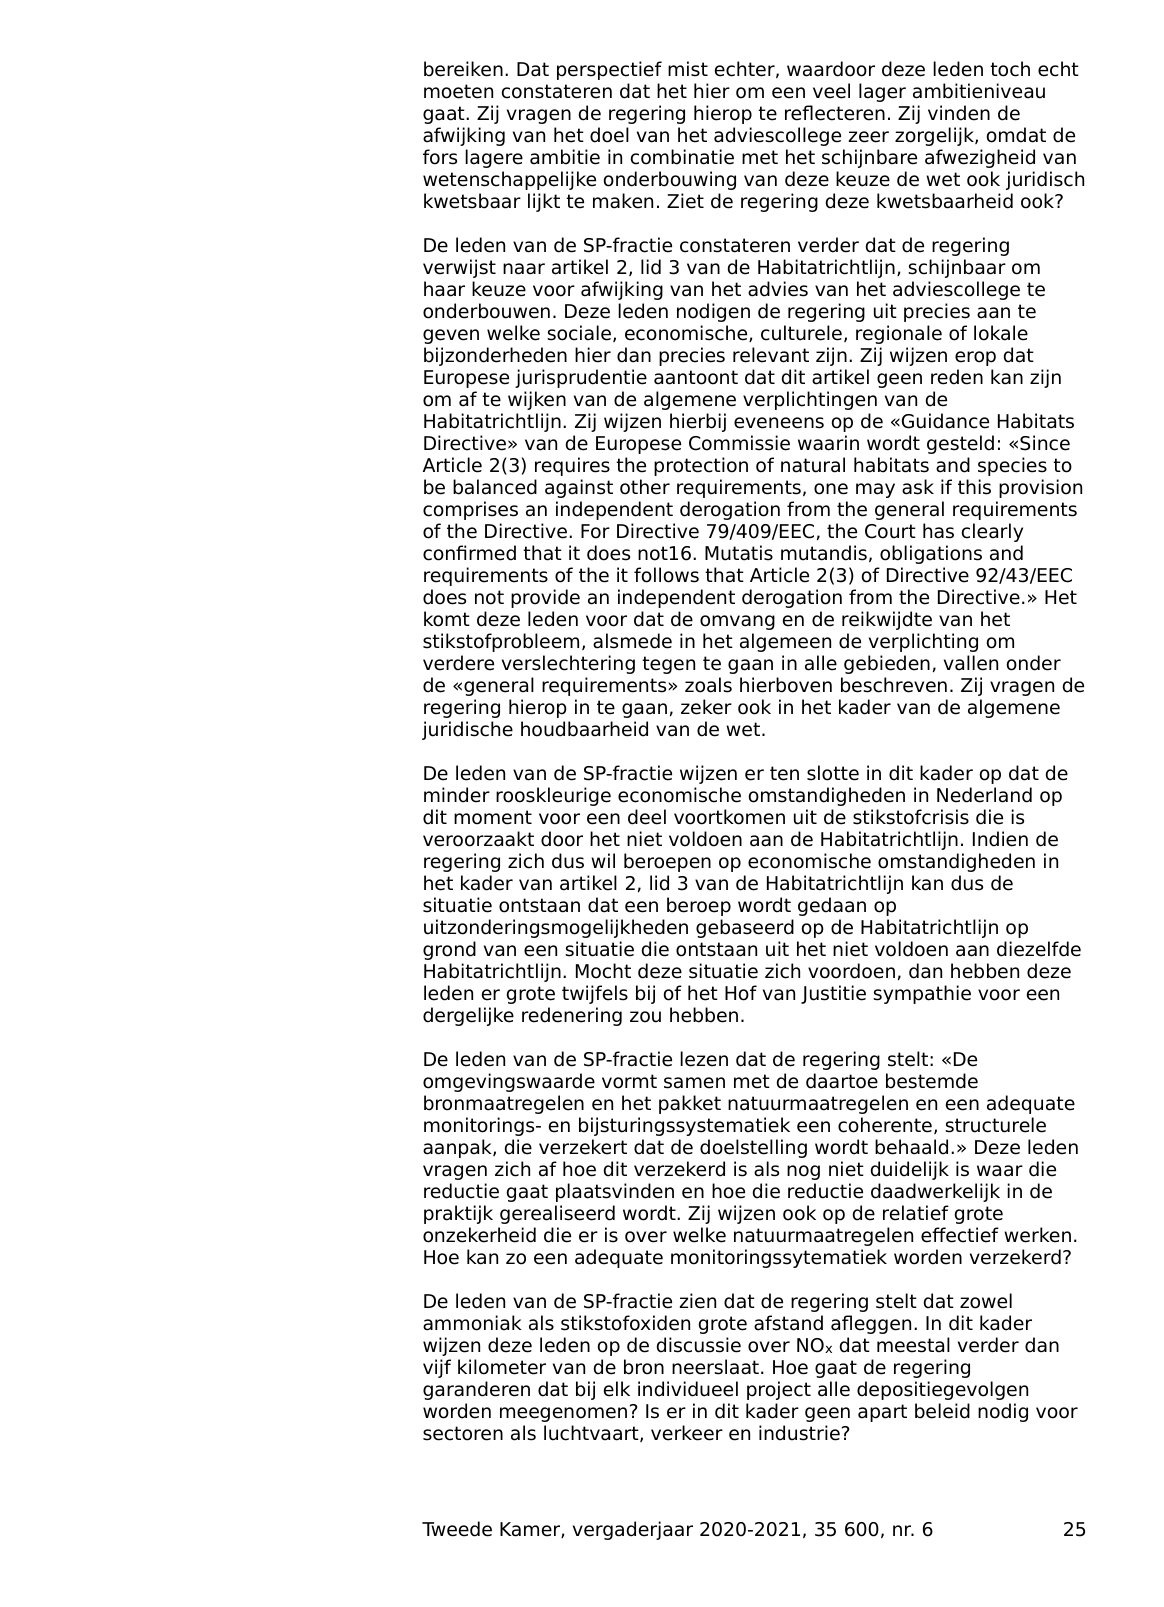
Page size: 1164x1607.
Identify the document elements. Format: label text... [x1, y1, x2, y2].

text De leden van de SP-fractie wijzen er ten slotte in dit kader op dat de minder rooskleurige economische omstandigheden in Nederland op dit moment voor een deel voortkomen uit de stikstofcrisis die is veroorzaakt door het niet voldoen aan de Habitatrichtlijn. Indien de regering zich dus wil beroepen op economische omstandigheden in het kader van artikel 2, lid 3 van de Habitatrichtlijn kan dus de situatie ontstaan dat een beroep wordt gedaan op uitzonderingsmogelijkheden gebaseerd op de Habitatrichtlijn op grond van een situatie die ontstaan uit het niet voldoen aan diezelfde Habitatrichtlijn. Mocht deze situatie zich voordoen, dan hebben deze leden er grote twijfels bij of het Hof van Justitie sympathie voor een dergelijke redenering zou hebben. [422, 763, 1087, 1027]
text De leden van de SP-fractie lezen dat de regering stelt: «De omgevingswaarde vormt samen met de daartoe bestemde bronmaatregelen en het pakket natuurmaatregelen en een adequate monitorings- en bijsturingssystematiek een coherente, structurele aanpak, die verzekert dat de doelstelling wordt behaald.» Deze leden vragen zich af hoe dit verzekerd is als nog niet duidelijk is waar die reductie gaat plaatsvinden en hoe die reductie daadwerkelijk in de praktijk gerealiseerd wordt. Zij wijzen ook op de relatief grote onzekerheid die er is over welke natuurmaatregelen effectief werken. Hoe kan zo een adequate monitoringssytematiek worden verzekerd? [422, 1049, 1087, 1268]
text De leden van de SP-fractie constateren verder dat de regering verwijst naar artikel 2, lid 3 van de Habitatrichtlijn, schijnbaar om haar keuze voor afwijking van het advies van het adviescollege te onderbouwen. Deze leden nodigen de regering uit precies aan te geven welke sociale, economische, culturele, regionale of lokale bijzonderheden hier dan precies relevant zijn. Zij wijzen erop dat Europese jurisprudentie aantoont dat dit artikel geen reden kan zijn om af te wijken van de algemene verplichtingen van de Habitatrichtlijn. Zij wijzen hierbij eveneens op de «Guidance Habitats Directive» van de Europese Commissie waarin wordt gesteld: «Since Article 2(3) requires the protection of natural habitats and species to be balanced against other requirements, one may ask if this provision comprises an independent derogation from the general requirements of the Directive. For Directive 79/409/EEC, the Court has clearly confirmed that it does not16. Mutatis mutandis, obligations and requirements of the it follows that Article 2(3) of Directive 92/43/EEC does not provide an independent derogation from the Directive.» Het komt deze leden voor dat de omvang en de reikwijdte van het stikstofprobleem, alsmede in het algemeen de verplichting om verdere verslechtering tegen te gaan in alle gebieden, vallen onder de «general requirements» zoals hierboven beschreven. Zij vragen de regering hierop in te gaan, zeker ook in het kader van de algemene juridische houdbaarheid van de wet. [422, 235, 1087, 741]
text bereiken. Dat perspectief mist echter, waardoor deze leden toch echt moeten constateren dat het hier om een veel lager ambitieniveau gaat. Zij vragen de regering hierop te reflecteren. Zij vinden de afwijking van het doel van het adviescollege zeer zorgelijk, omdat de fors lagere ambitie in combinatie met het schijnbare afwezigheid van wetenschappelijke onderbouwing van deze keuze de wet ook juridisch kwetsbaar lijkt te maken. Ziet de regering deze kwetsbaarheid ook? [422, 59, 1087, 213]
text De leden van de SP-fractie zien dat de regering stelt dat zowel ammoniak als stikstofoxiden grote afstand afleggen. In dit kader wijzen deze leden op de discussie over NOx dat meestal verder dan vijf kilometer van de bron neerslaat. Hoe gaat de regering garanderen dat bij elk individueel project alle depositiegevolgen worden meegenomen? Is er in dit kader geen apart beleid nodig voor sectoren als luchtvaart, verkeer en industrie? [422, 1291, 1087, 1444]
